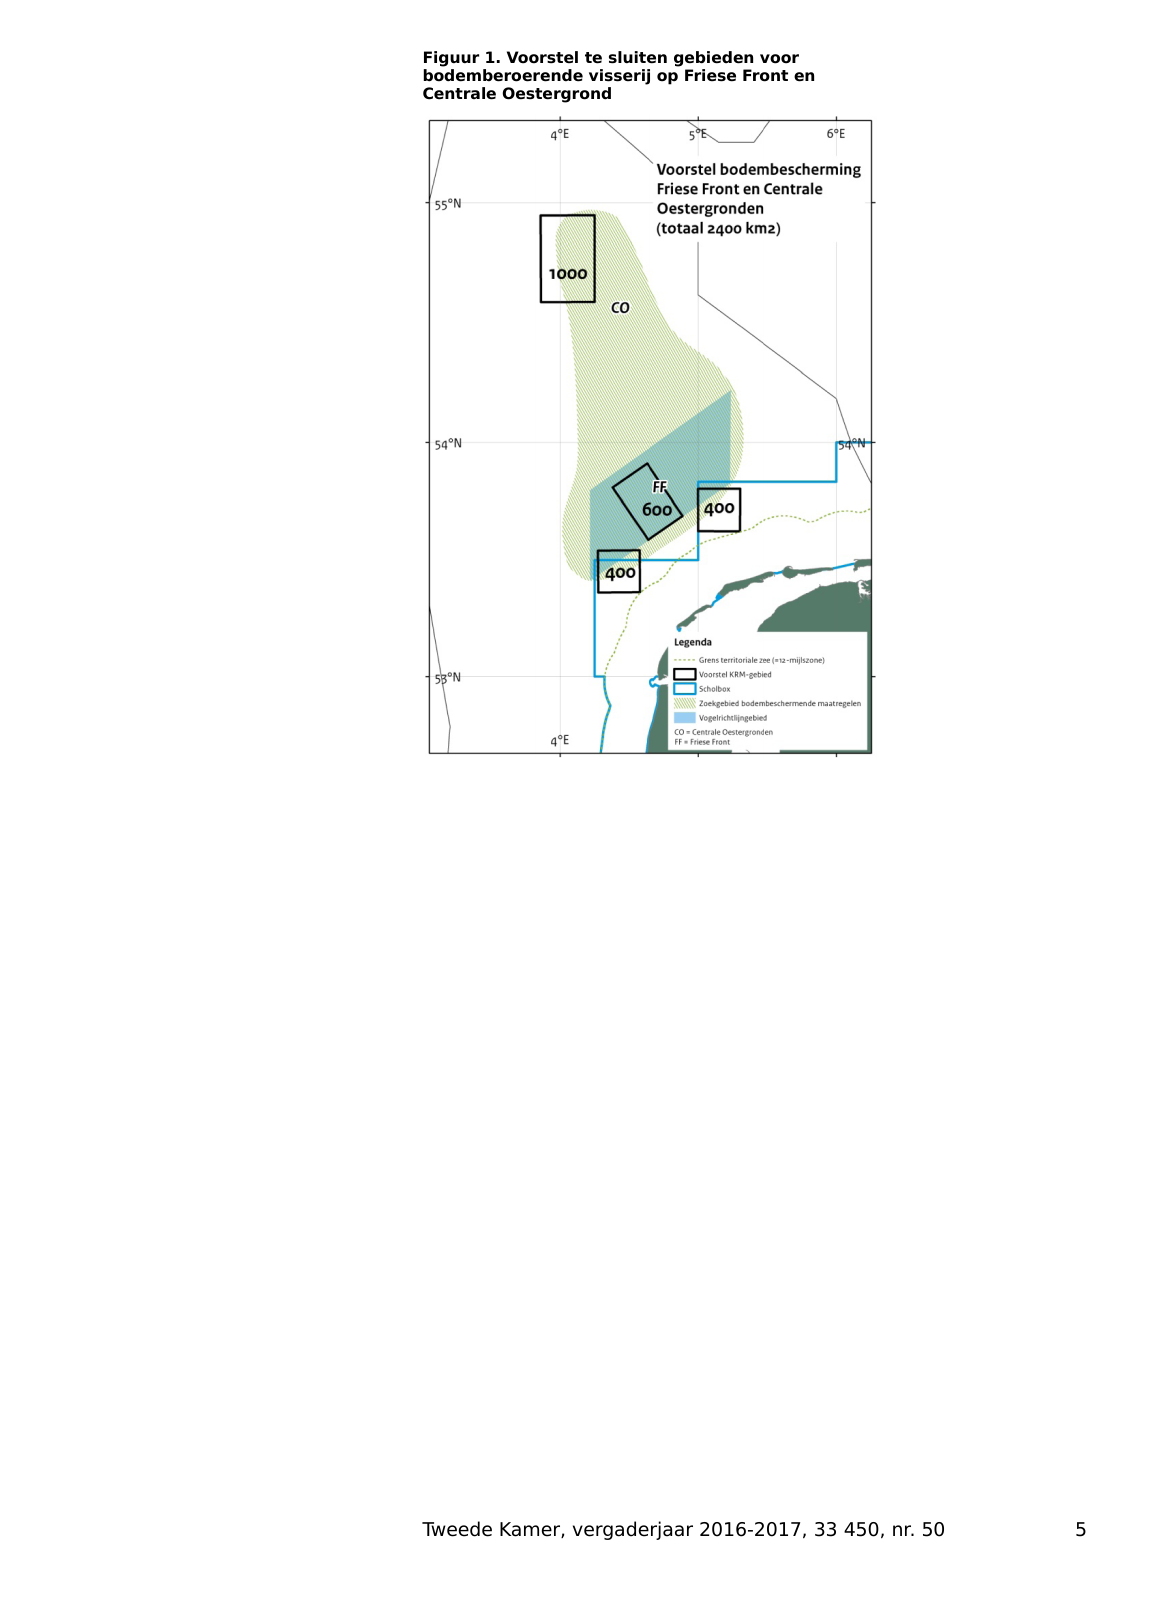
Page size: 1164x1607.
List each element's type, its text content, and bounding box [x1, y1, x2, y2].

text Figuur 1. Voorstel te sluiten gebieden voor bodemberoerende visserij op Friese Front en Centrale Oestergrond [422, 49, 877, 103]
picture [422, 115, 877, 759]
